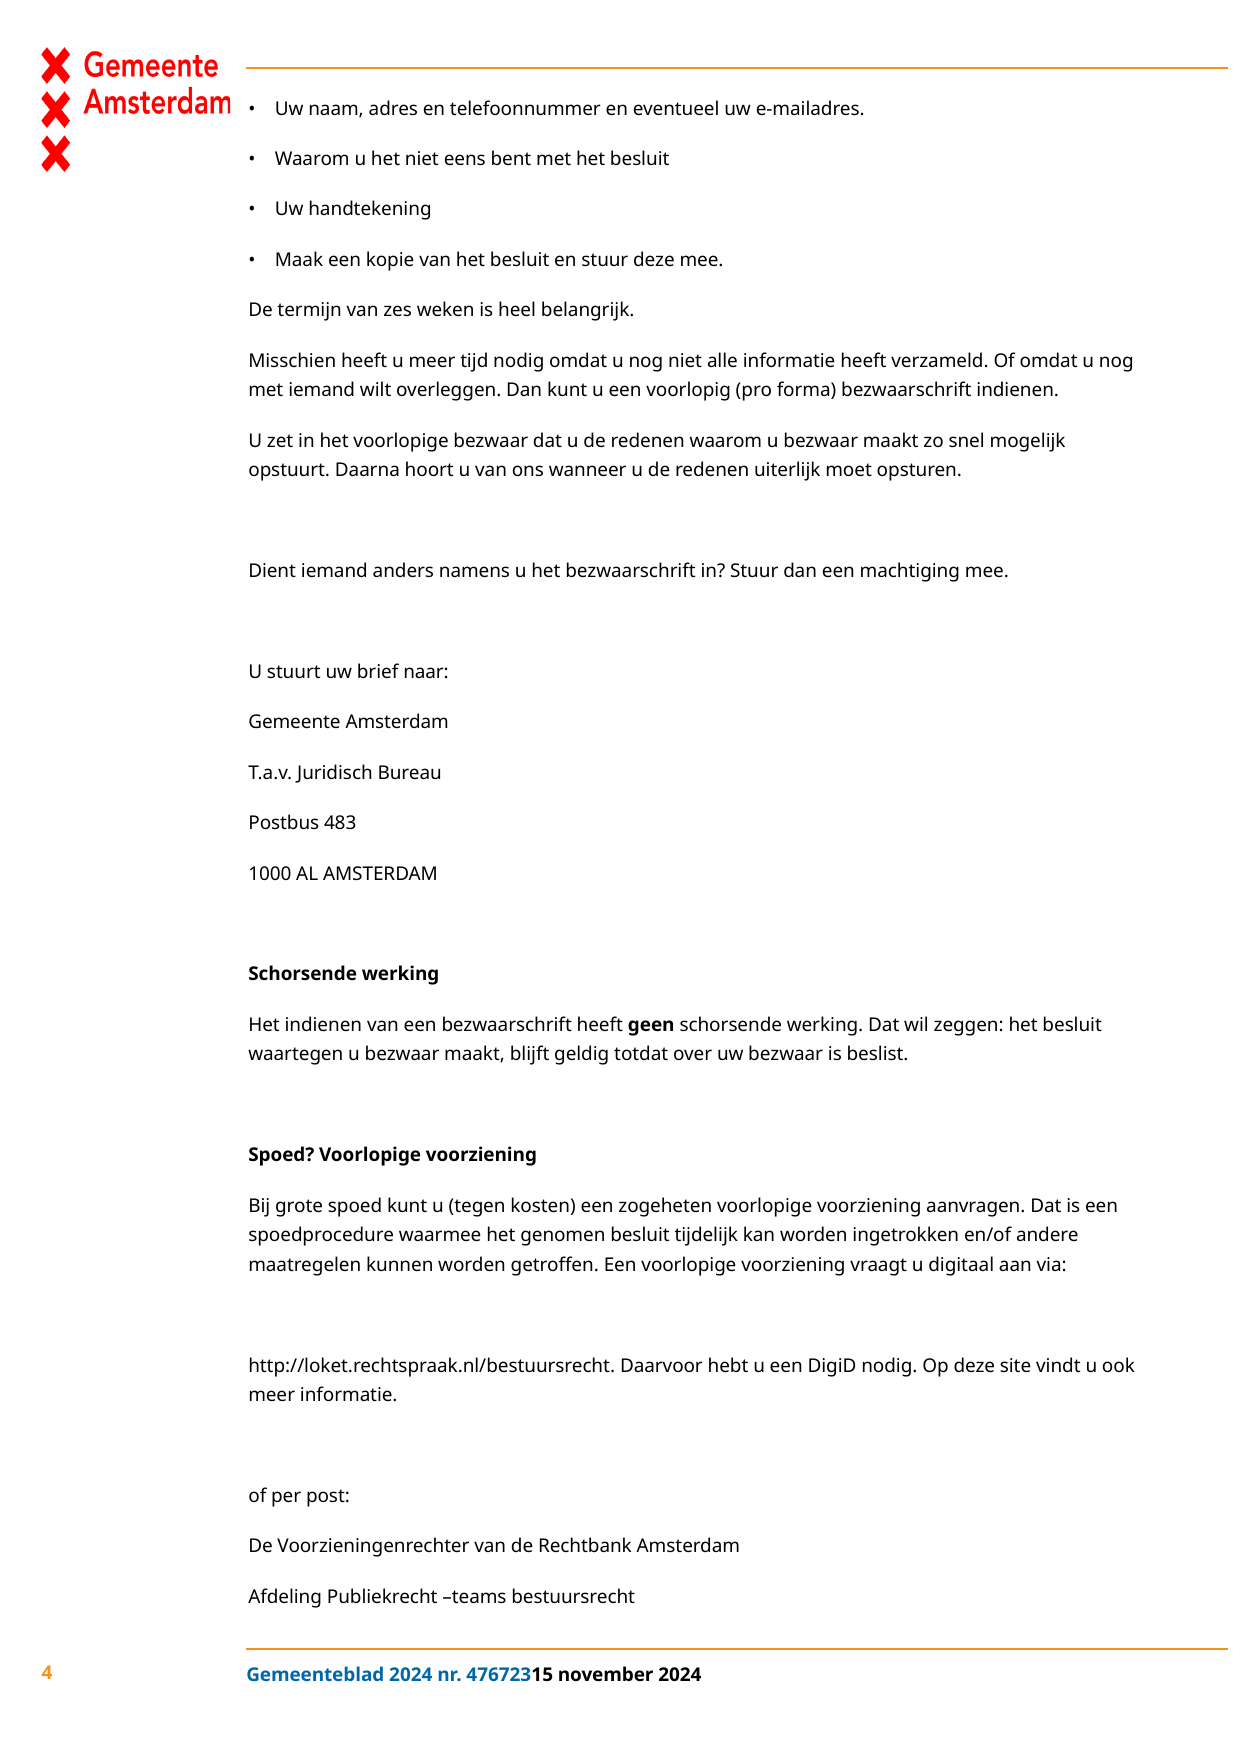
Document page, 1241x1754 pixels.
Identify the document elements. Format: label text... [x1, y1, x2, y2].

text Bij grote spoed kunt u (tegen kosten) een zogeheten voorlopige voorziening aanvragen. Dat is een spoedprocedure waarmee het genomen besluit tijdelijk kan worden ingetrokken en/of andere maatregelen kunnen worden getroffen. Een voorlopige voorziening vraagt u digitaal aan via: [248, 1192, 1152, 1277]
text Spoed? Voorlopige voorziening [248, 1141, 1152, 1167]
text Het indienen van een bezwaarschrift heeft geen schorsende werking. Dat wil zeggen: het besluit waartegen u bezwaar maakt, blijft geldig totdat over uw bezwaar is beslist. [248, 1011, 1152, 1066]
text U zet in het voorlopige bezwaar dat u de redenen waarom u bezwaar maakt zo snel mogelijk opstuurt. Daarna hoort u van ons wanneer u de redenen uiterlijk moet opsturen. [248, 427, 1152, 482]
text Postbus 483 [248, 809, 1152, 835]
text Schorsende werking [248, 961, 1152, 986]
text T.a.v. Juridisch Bureau [248, 759, 1152, 785]
text • Uw naam, adres en telefoonnummer en eventueel uw e-mailadres. [248, 95, 1152, 121]
text De termijn van zes weken is heel belangrijk. [248, 296, 1152, 322]
text Afdeling Publiekrecht –teams bestuursrecht [248, 1583, 1152, 1609]
picture [41, 47, 231, 172]
text Dient iemand anders namens u het bezwaarschrift in? Stuur dan een machtiging mee. [248, 557, 1152, 583]
text U stuurt uw brief naar: [248, 658, 1152, 684]
text Gemeente Amsterdam [248, 708, 1152, 734]
text 1000 AL AMSTERDAM [248, 860, 1152, 886]
text Misschien heeft u meer tijd nodig omdat u nog niet alle informatie heeft verzameld. Of omdat u nog met iemand wilt overleggen. Dan kunt u een voorlopig (pro forma) bezwaarschrift indienen. [248, 347, 1152, 402]
text • Uw handtekening [248, 196, 1152, 221]
text of per post: [248, 1482, 1152, 1508]
text • Waarom u het niet eens bent met het besluit [248, 145, 1152, 171]
text De Voorzieningenrechter van de Rechtbank Amsterdam [248, 1533, 1152, 1558]
text • Maak een kopie van het besluit en stuur deze mee. [248, 246, 1152, 272]
text http://loket.rechtspraak.nl/bestuursrecht. Daarvoor hebt u een DigiD nodig. Op deze site vindt u ook meer informatie. [248, 1352, 1152, 1407]
